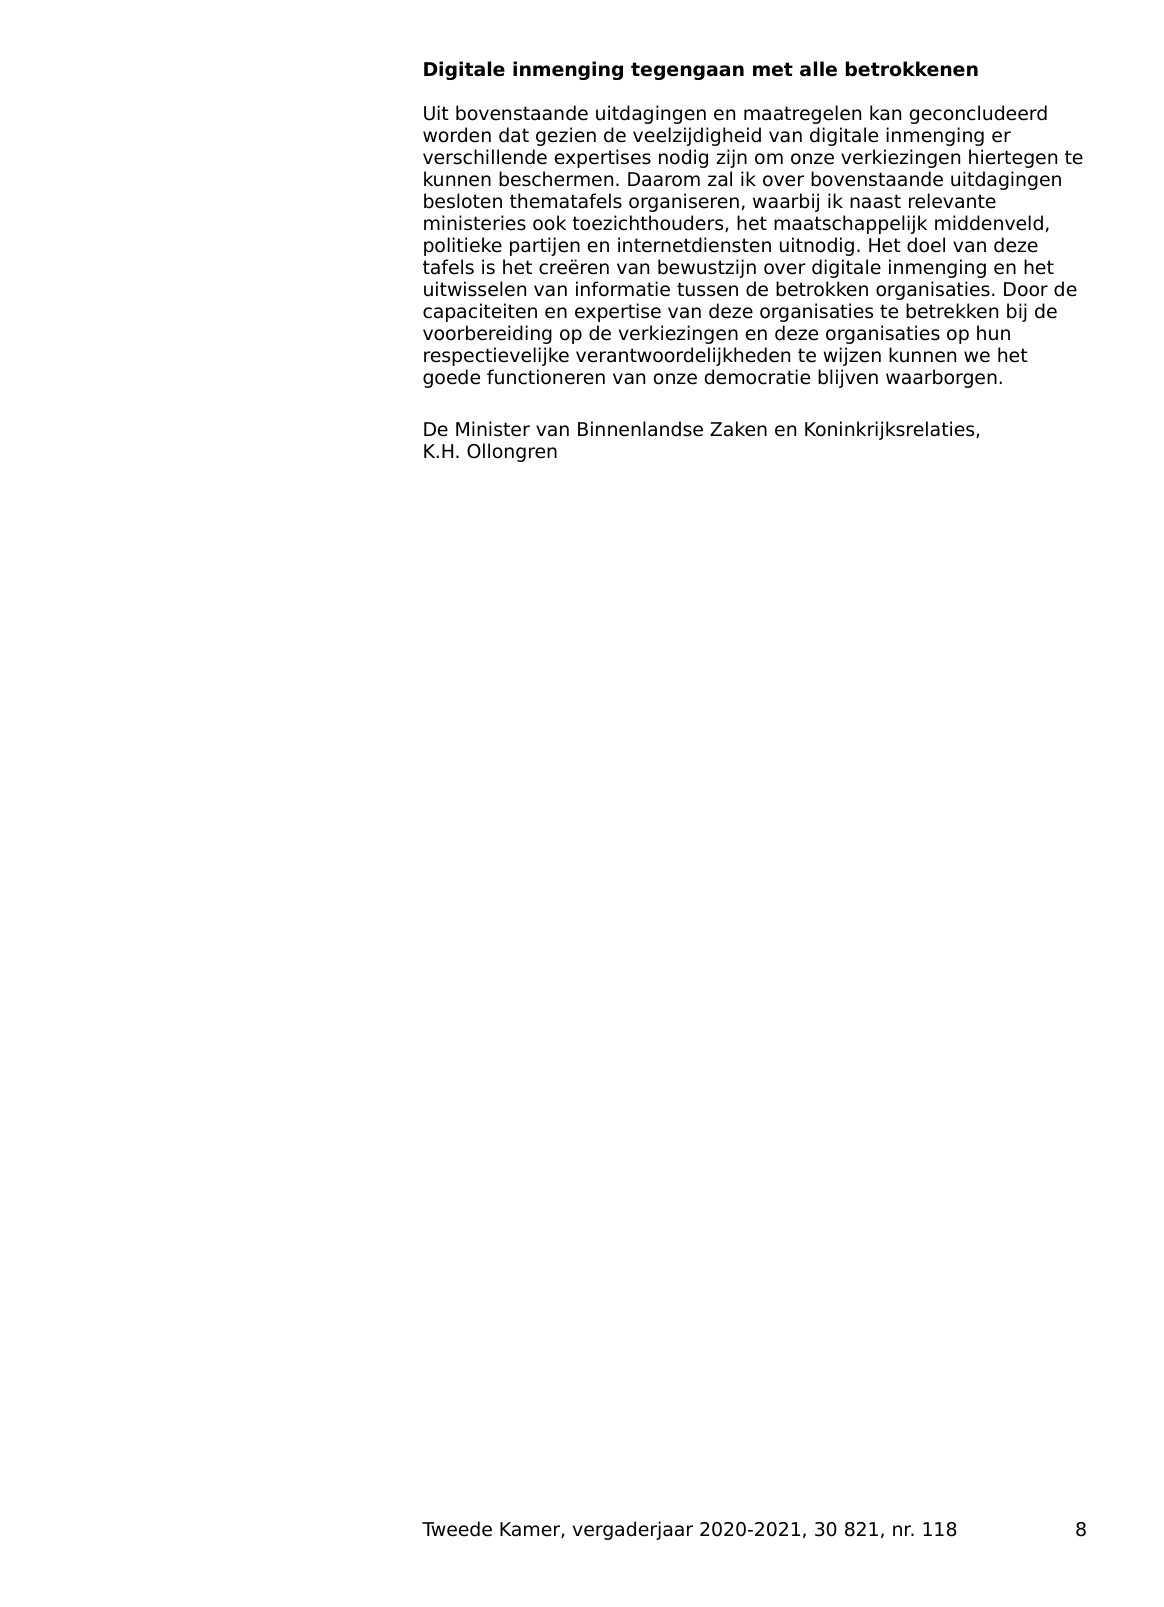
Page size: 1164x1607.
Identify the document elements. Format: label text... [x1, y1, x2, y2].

text De Minister van Binnenlandse Zaken en Koninkrijksrelaties, K.H. Ollongren [422, 419, 1087, 463]
subtitle Digitale inmenging tegengaan met alle betrokkenen [422, 59, 1087, 81]
text Uit bovenstaande uitdagingen en maatregelen kan geconcludeerd worden dat gezien de veelzijdigheid van digitale inmenging er verschillende expertises nodig zijn om onze verkiezingen hiertegen te kunnen beschermen. Daarom zal ik over bovenstaande uitdagingen besloten thematafels organiseren, waarbij ik naast relevante ministeries ook toezichthouders, het maatschappelijk middenveld, politieke partijen en internetdiensten uitnodig. Het doel van deze tafels is het creëren van bewustzijn over digitale inmenging en het uitwisselen van informatie tussen de betrokken organisaties. Door de capaciteiten en expertise van deze organisaties te betrekken bij de voorbereiding op de verkiezingen en deze organisaties op hun respectievelijke verantwoordelijkheden te wijzen kunnen we het goede functioneren van onze democratie blijven waarborgen. [422, 103, 1087, 389]
